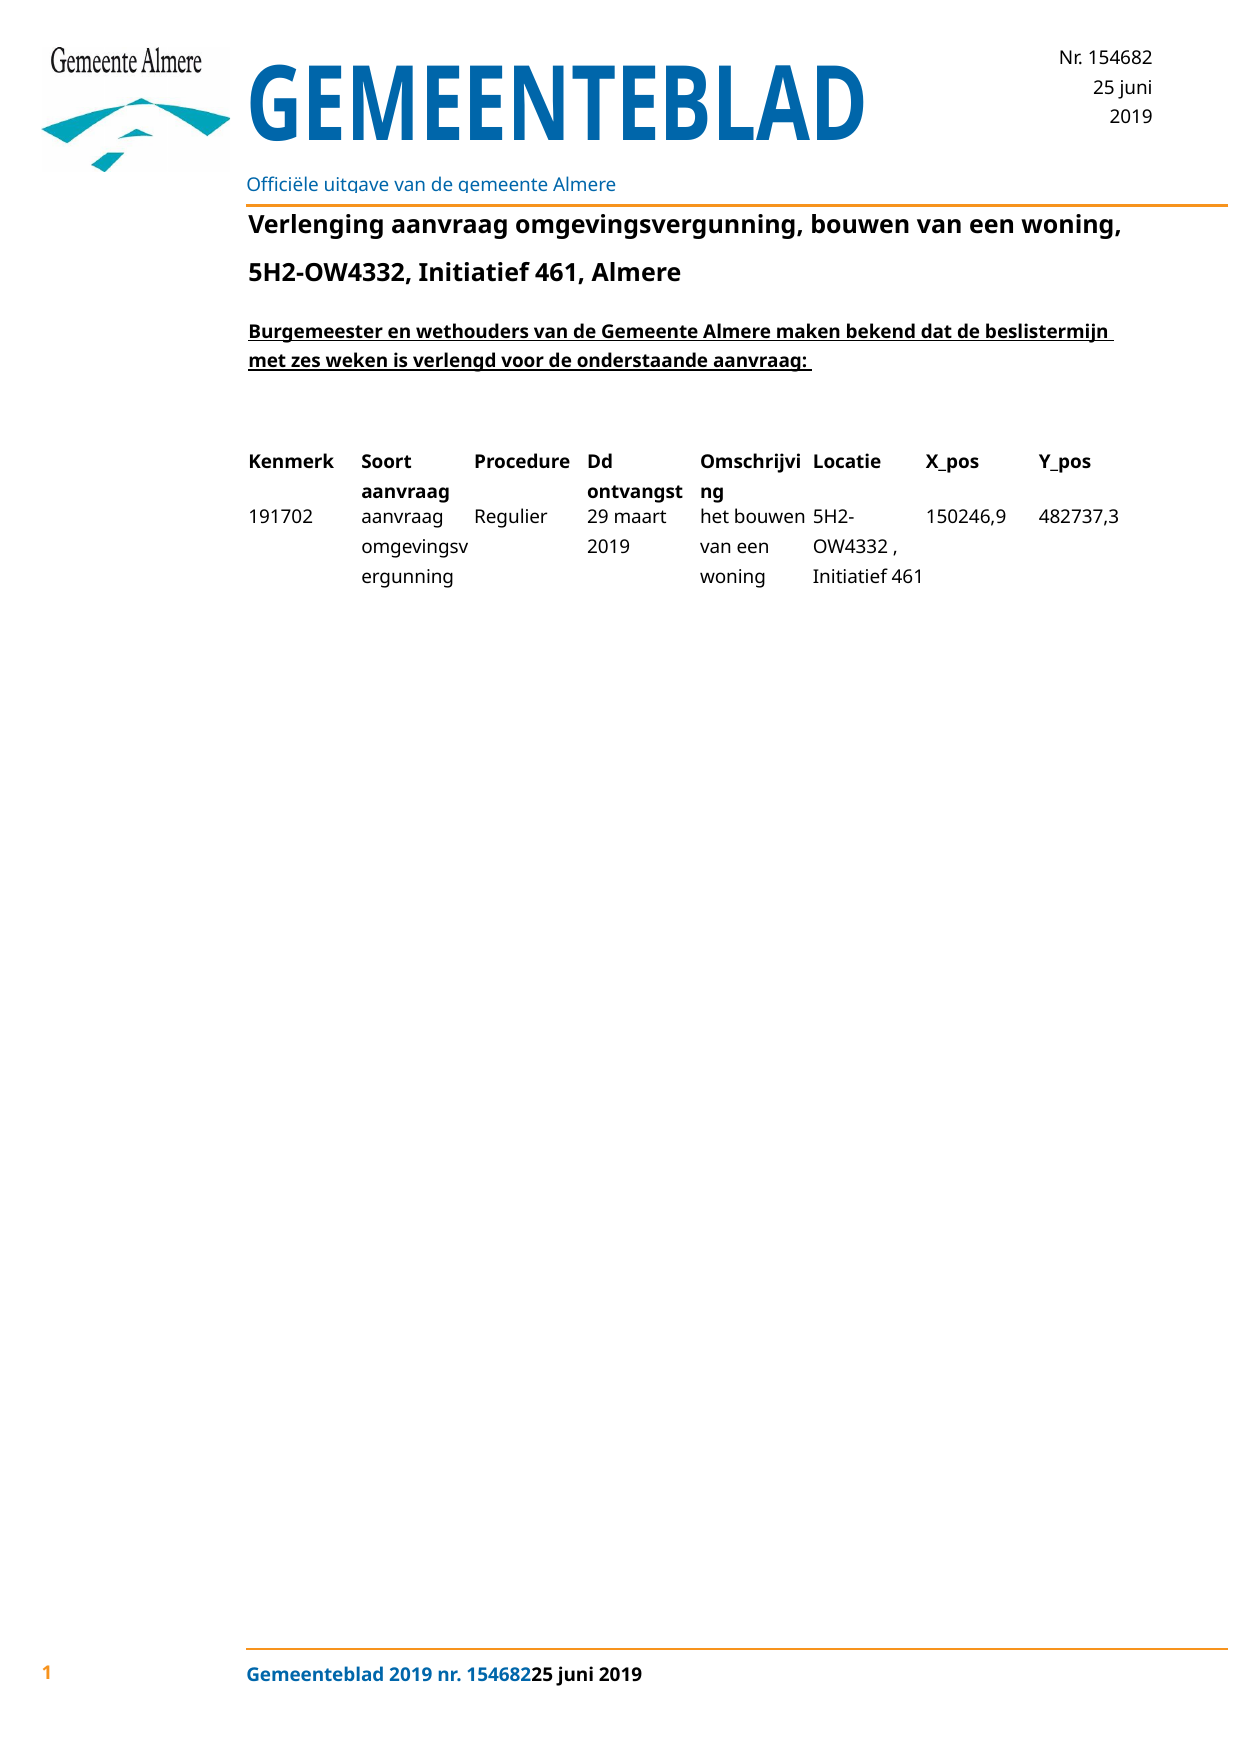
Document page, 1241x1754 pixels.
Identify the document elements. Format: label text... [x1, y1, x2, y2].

table_cell aanvraag omgevingsvergunning [361, 504, 474, 589]
table_cell het bouwen van een woning [700, 504, 813, 589]
table_header Soort aanvraag [361, 449, 474, 504]
table_cell 29 maart 2019 [587, 504, 700, 589]
table_header Omschrijving [700, 449, 813, 504]
table_cell 482737,3 [1039, 504, 1152, 589]
table_header Dd ontvangst [587, 449, 700, 504]
table_header Locatie [813, 449, 926, 504]
table_cell 191702 [248, 504, 361, 589]
table_cell Regulier [474, 504, 587, 589]
table_header X_pos [926, 449, 1038, 504]
table_cell 150246,9 [926, 504, 1038, 589]
table_header Y_pos [1039, 449, 1152, 504]
table_header Kenmerk [248, 449, 361, 504]
table_header Procedure [474, 449, 587, 504]
picture [41, 47, 231, 172]
table_cell 5H2-OW4332 , Initiatief 461 [813, 504, 926, 589]
text Verlenging aanvraag omgevingsvergunning, bouwen van een woning, 5H2-OW4332, Initiatief 461, Almere [248, 207, 1152, 288]
text Burgemeester en wethouders van de Gemeente Almere maken bekend dat de beslistermijn met zes weken is verlengd voor de onderstaande aanvraag: [248, 318, 1152, 373]
